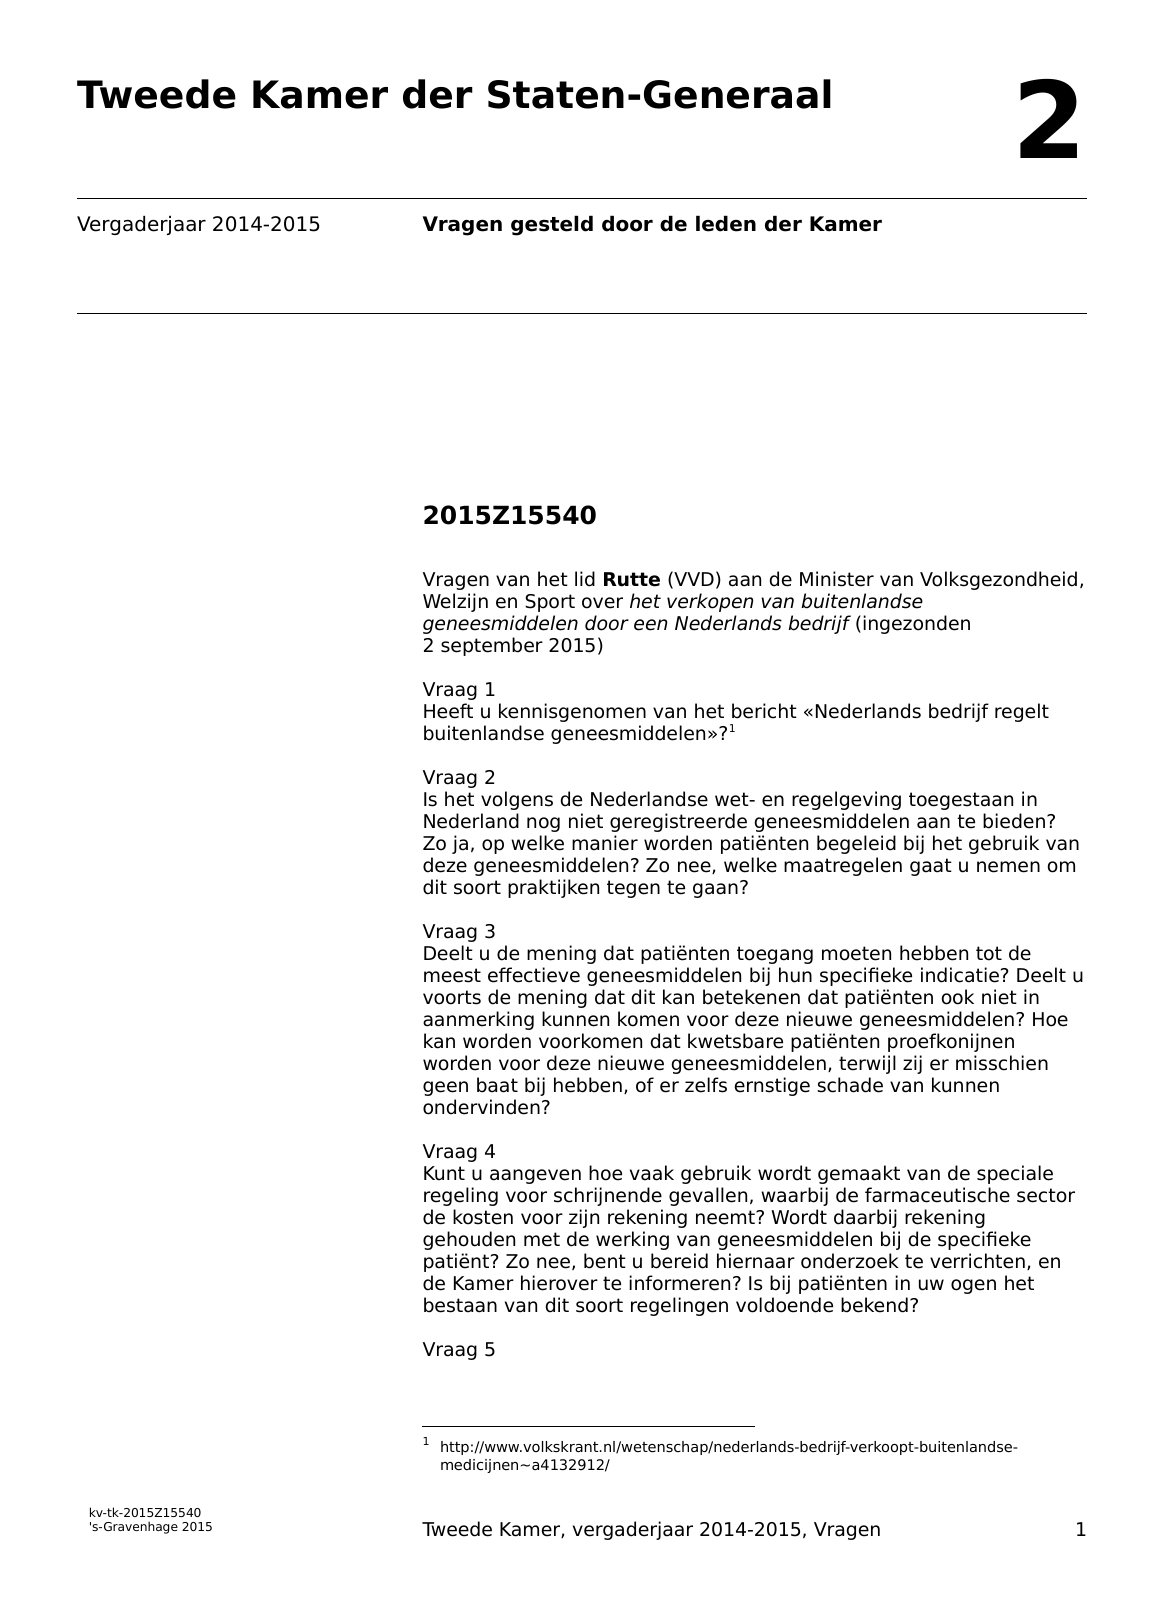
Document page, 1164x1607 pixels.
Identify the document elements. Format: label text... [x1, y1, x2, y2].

text http://www.volkskrant.nl/wetenschap/nederlands-bedrijf-verkoopt-buitenlandse-medicijnen~a4132912/ [422, 1435, 1087, 1474]
text Kunt u aangeven hoe vaak gebruik wordt gemaakt van de speciale regeling voor schrijnende gevallen, waarbij de farmaceutische sector de kosten voor zijn rekening neemt? Wordt daarbij rekening gehouden met de werking van geneesmiddelen bij de specifieke patiënt? Zo nee, bent u bereid hiernaar onderzoek te verrichten, en de Kamer hierover te informeren? Is bij patiënten in uw ogen het bestaan van dit soort regelingen voldoende bekend? [422, 1163, 1087, 1317]
table_header 2 [886, 59, 1087, 198]
text Vraag 5 [422, 1339, 1087, 1361]
text Vraag 2 [422, 767, 1087, 789]
table_cell Vragen gesteld door de leden der Kamer [422, 199, 1087, 313]
text kv-tk-2015Z15540 [88, 1506, 323, 1520]
text Vraag 1 [422, 679, 1087, 701]
text 's-Gravenhage 2015 [88, 1520, 323, 1534]
text Heeft u kennisgenomen van het bericht «Nederlands bedrijf regelt buitenlandse geneesmiddelen»? [422, 701, 1087, 745]
text 2015Z15540 [422, 501, 1087, 531]
text Deelt u de mening dat patiënten toegang moeten hebben tot de meest effectieve geneesmiddelen bij hun specifieke indicatie? Deelt u voorts de mening dat dit kan betekenen dat patiënten ook niet in aanmerking kunnen komen voor deze nieuwe geneesmiddelen? Hoe kan worden voorkomen dat kwetsbare patiënten proefkonijnen worden voor deze nieuwe geneesmiddelen, terwijl zij er misschien geen baat bij hebben, of er zelfs ernstige schade van kunnen ondervinden? [422, 943, 1087, 1119]
text Vraag 3 [422, 921, 1087, 943]
text Vraag 4 [422, 1141, 1087, 1163]
table_cell Vergaderjaar 2014-2015 [77, 199, 422, 313]
table_header Tweede Kamer der Staten-Generaal [77, 59, 886, 198]
text Is het volgens de Nederlandse wet- en regelgeving toegestaan in Nederland nog niet geregistreerde geneesmiddelen aan te bieden? Zo ja, op welke manier worden patiënten begeleid bij het gebruik van deze geneesmiddelen? Zo nee, welke maatregelen gaat u nemen om dit soort praktijken tegen te gaan? [422, 789, 1087, 899]
text Vragen van het lid Rutte (VVD) aan de Minister van Volksgezondheid, Welzijn en Sport over het verkopen van buitenlandse geneesmiddelen door een Nederlands bedrijf (ingezonden 2 september 2015) [422, 569, 1087, 657]
